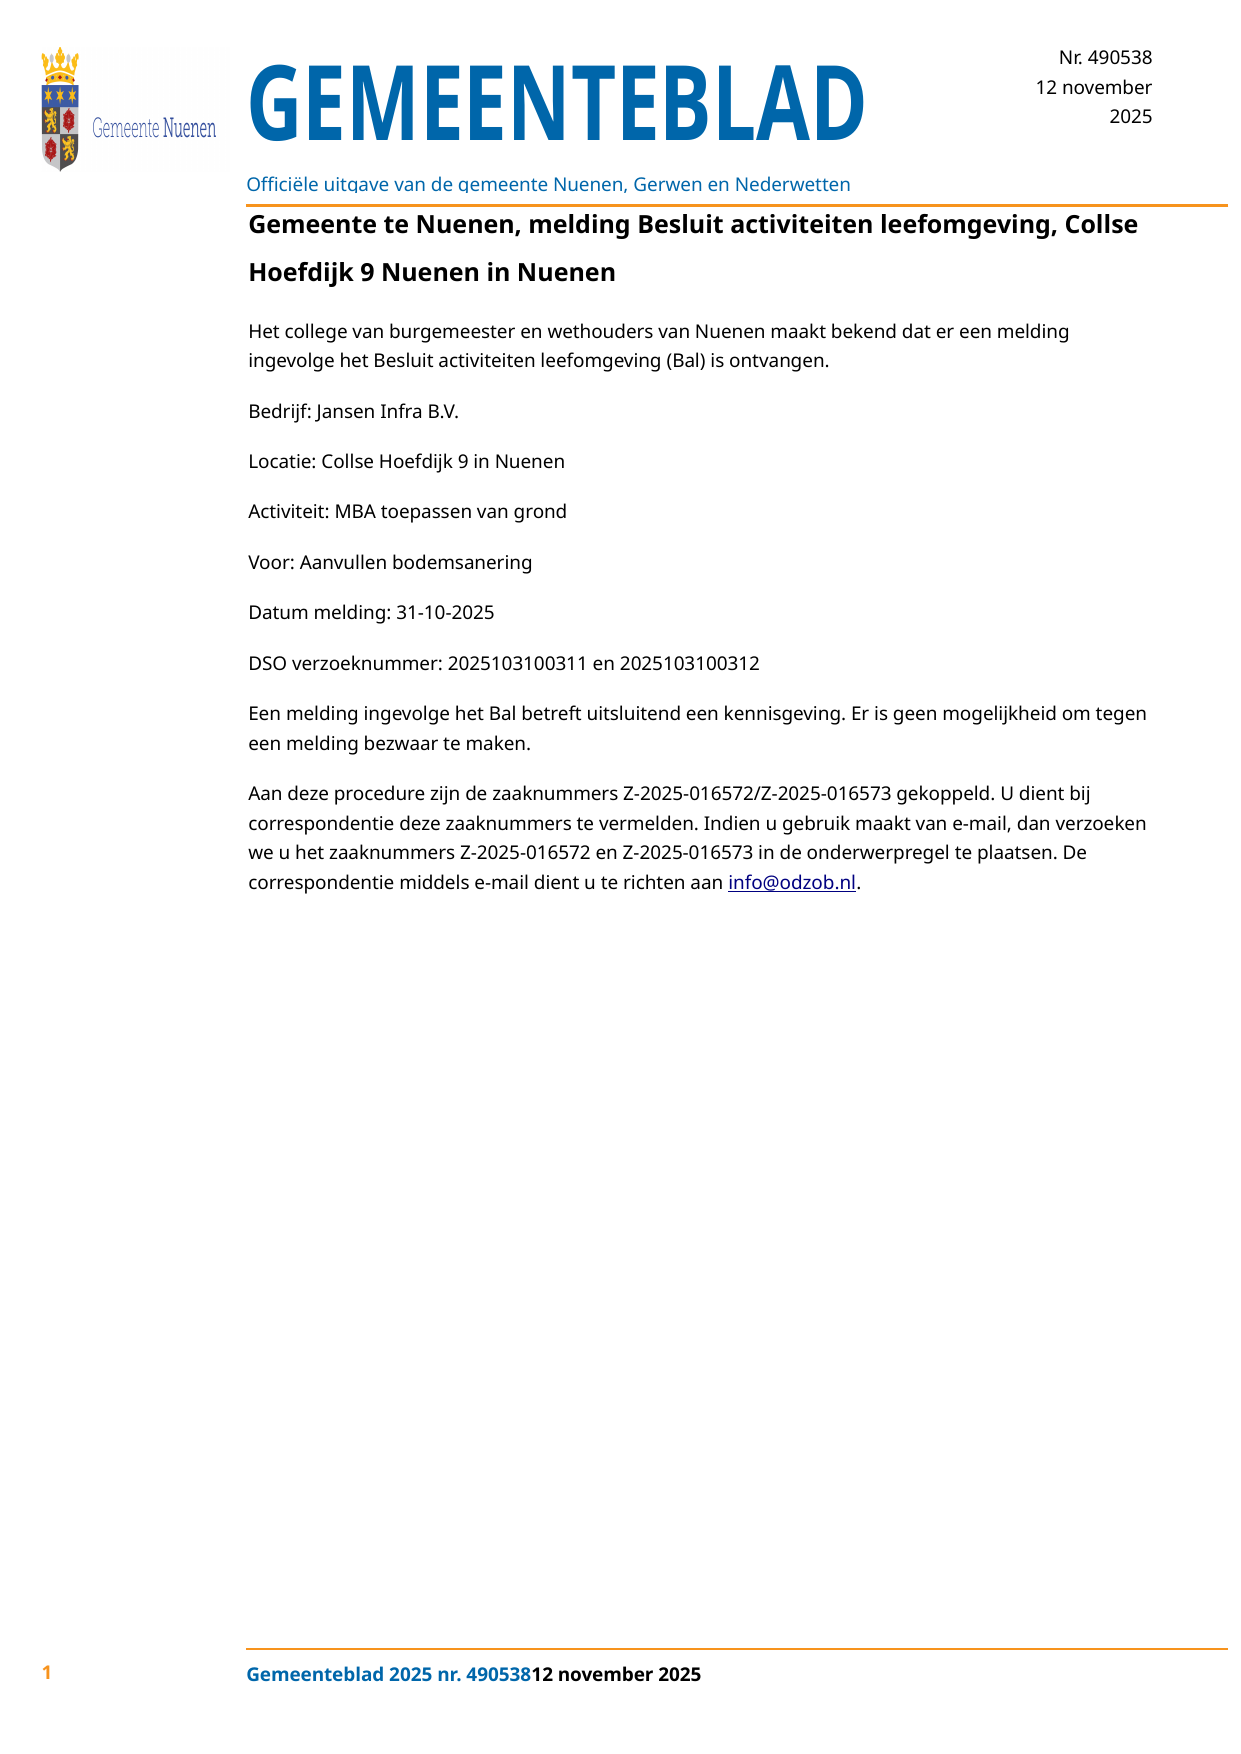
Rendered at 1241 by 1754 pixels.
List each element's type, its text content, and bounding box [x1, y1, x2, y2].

text Bedrijf: Jansen Infra B.V. [248, 398, 1152, 424]
picture [41, 47, 231, 172]
text Datum melding: 31-10-2025 [248, 599, 1152, 625]
text Activiteit: MBA toepassen van grond [248, 499, 1152, 524]
text DSO verzoeknummer: 2025103100311 en 2025103100312 [248, 650, 1152, 676]
text Aan deze procedure zijn de zaaknummers Z-2025-016572/Z-2025-016573 gekoppeld. U dient bij correspondentie deze zaaknummers te vermelden. Indien u gebruik maakt van e-mail, dan verzoeken we u het zaaknummers Z-2025-016572 en Z-2025-016573 in de onderwerpregel te plaatsen. De correspondentie middels e-mail dient u te richten aan info@odzob.nl. [248, 780, 1152, 895]
text Een melding ingevolge het Bal betreft uitsluitend een kennisgeving. Er is geen mogelijkheid om tegen een melding bezwaar te maken. [248, 700, 1152, 756]
text Voor: Aanvullen bodemsanering [248, 549, 1152, 575]
text Locatie: Collse Hoefdijk 9 in Nuenen [248, 448, 1152, 474]
text Gemeente te Nuenen, melding Besluit activiteiten leefomgeving, Collse Hoefdijk 9 Nuenen in Nuenen [248, 207, 1152, 288]
text Het college van burgemeester en wethouders van Nuenen maakt bekend dat er een melding ingevolge het Besluit activiteiten leefomgeving (Bal) is ontvangen. [248, 318, 1152, 373]
